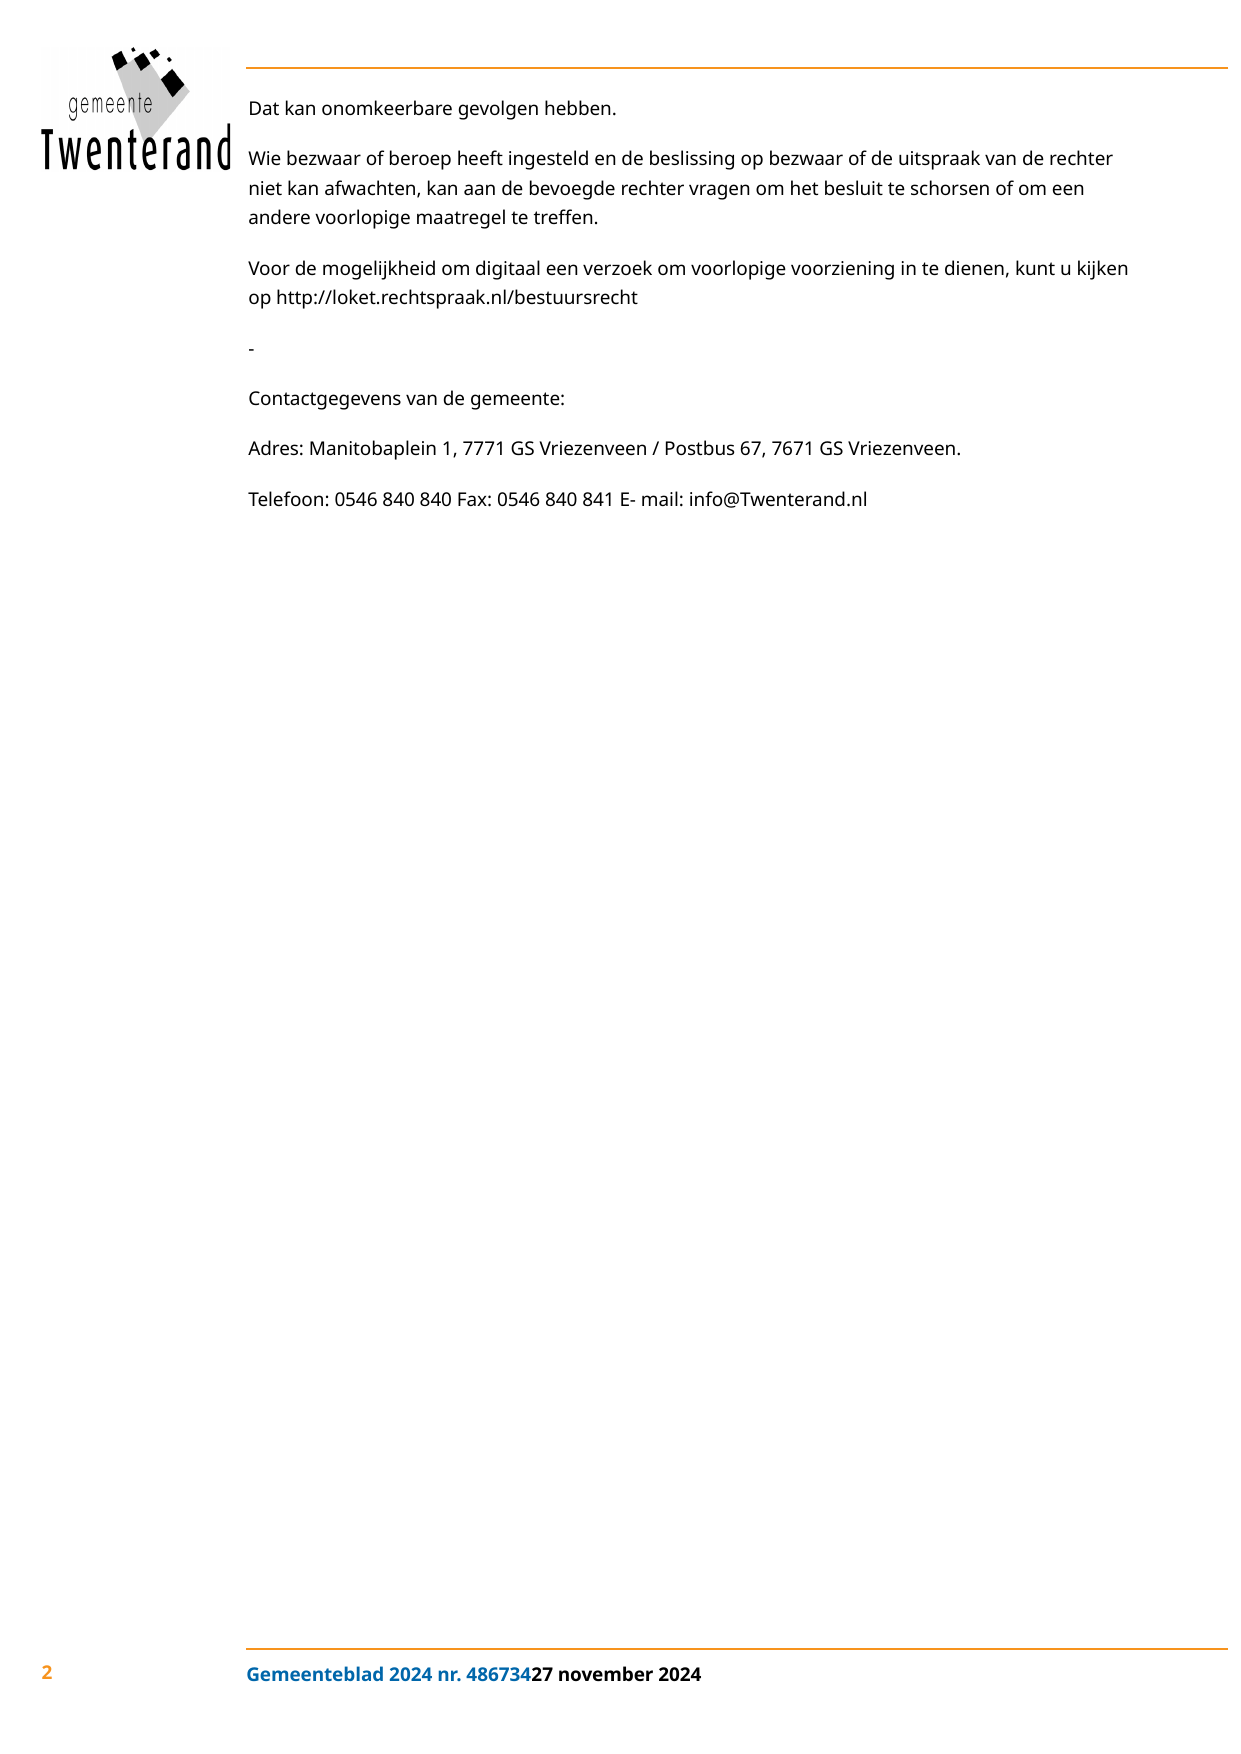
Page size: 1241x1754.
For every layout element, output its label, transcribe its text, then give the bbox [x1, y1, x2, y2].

text Adres: Manitobaplein 1, 7771 GS Vriezenveen / Postbus 67, 7671 GS Vriezenveen. [248, 436, 1152, 461]
text Contactgegevens van de gemeente: [248, 385, 1152, 411]
text Telefoon: 0546 840 840 Fax: 0546 840 841 E- mail: info@Twenterand.nl [248, 486, 1152, 512]
text Dat kan onomkeerbare gevolgen hebben. [248, 95, 1152, 121]
picture [41, 47, 231, 172]
text Wie bezwaar of beroep heeft ingesteld en de beslissing op bezwaar of de uitspraak van de rechter niet kan afwachten, kan aan de bevoegde rechter vragen om het besluit te schorsen of om een andere voorlopige maatregel te treffen. [248, 145, 1152, 230]
text - [248, 335, 1152, 361]
text Voor de mogelijkheid om digitaal een verzoek om voorlopige voorziening in te dienen, kunt u kijken op http://loket.rechtspraak.nl/bestuursrecht [248, 255, 1152, 310]
